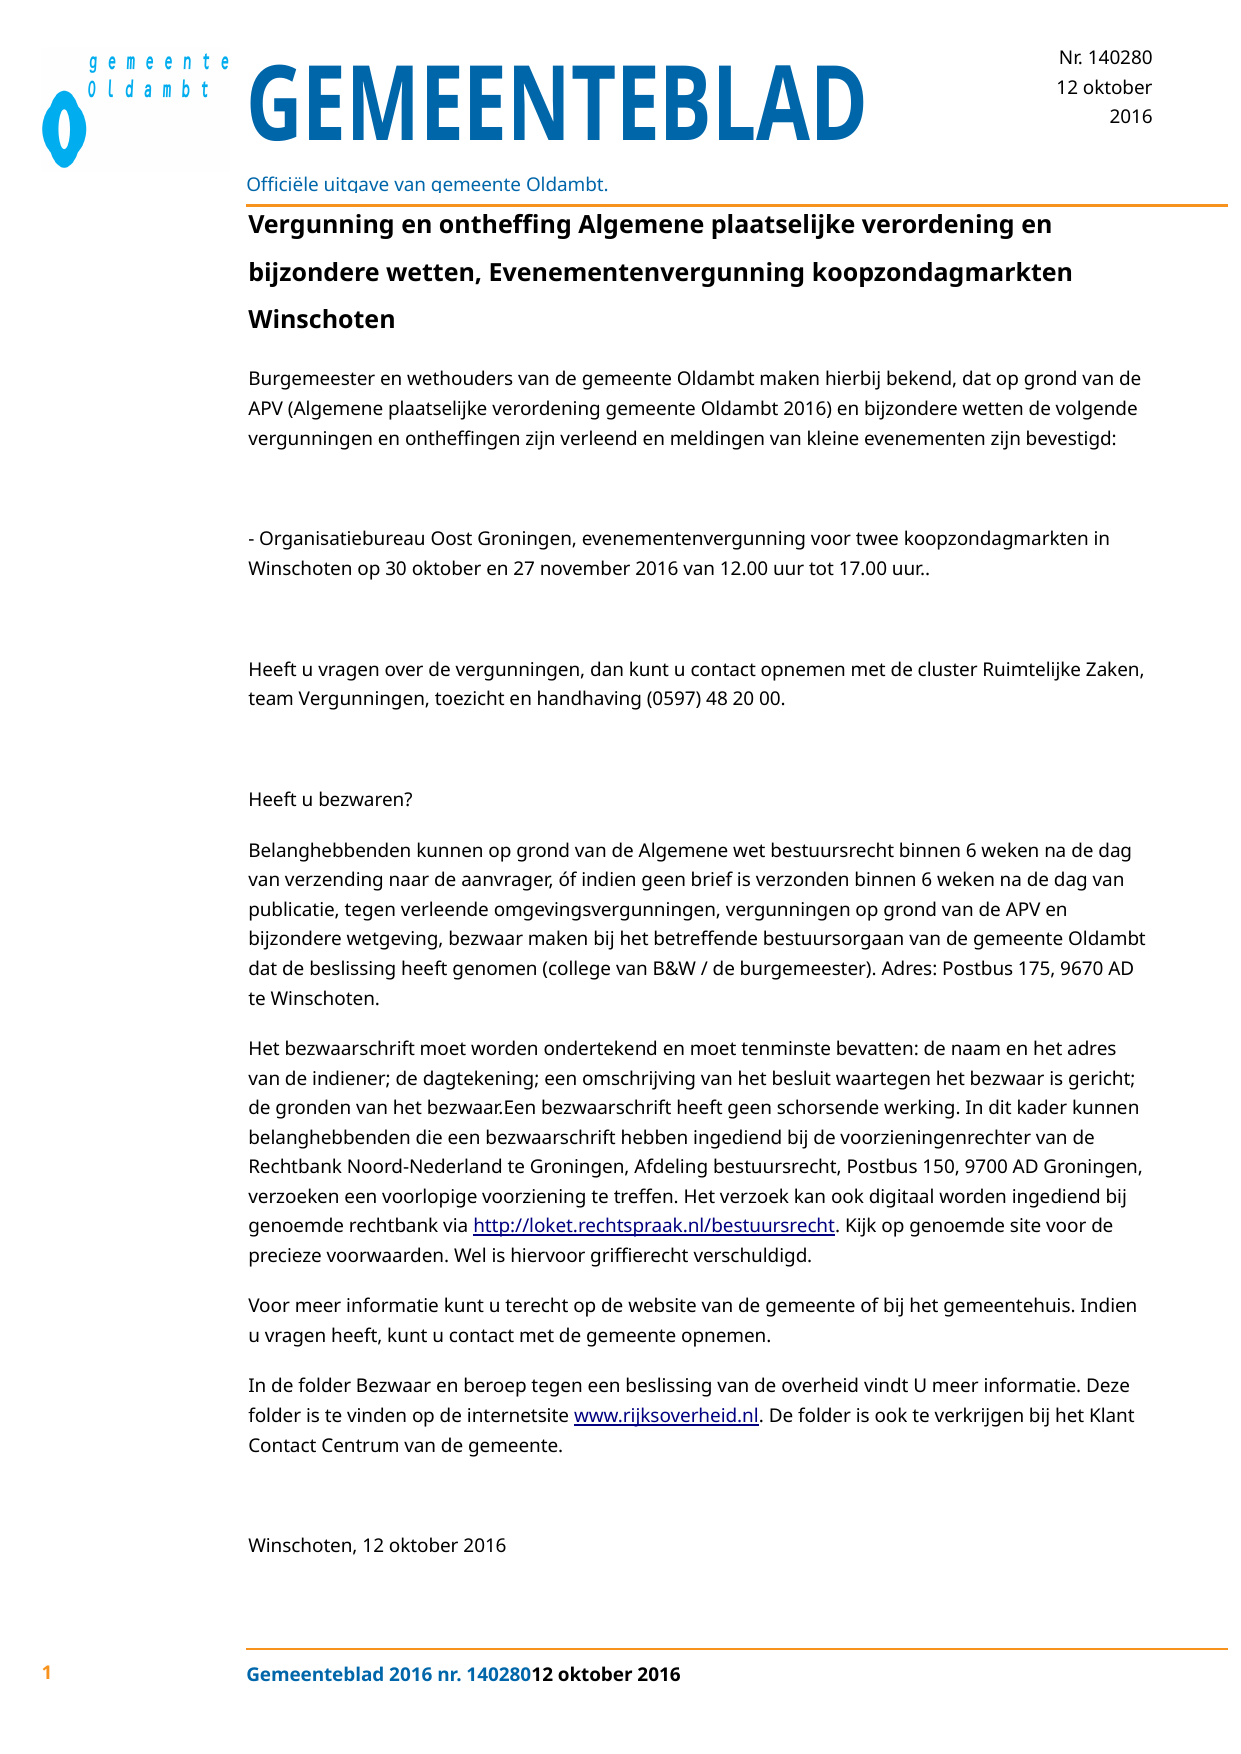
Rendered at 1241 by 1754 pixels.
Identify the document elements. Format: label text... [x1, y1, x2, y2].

text - Organisatiebureau Oost Groningen, evenementenvergunning voor twee koopzondagmarkten in Winschoten op 30 oktober en 27 november 2016 van 12.00 uur tot 17.00 uur.. [248, 526, 1152, 581]
picture [41, 47, 231, 172]
text In de folder Bezwaar en beroep tegen een beslissing van de overheid vindt U meer informatie. Deze folder is te vinden op de internetsite www.rijksoverheid.nl. De folder is ook te verkrijgen bij het Klant Contact Centrum van de gemeente. [248, 1373, 1152, 1457]
text Belanghebbenden kunnen op grond van de Algemene wet bestuursrecht binnen 6 weken na de dag van verzending naar de aanvrager, óf indien geen brief is verzonden binnen 6 weken na de dag van publicatie, tegen verleende omgevingsvergunningen, vergunningen op grond van de APV en bijzondere wetgeving, bezwaar maken bij het betreffende bestuursorgaan van de gemeente Oldambt dat de beslissing heeft genomen (college van B&W / de burgemeester). Adres: Postbus 175, 9670 AD te Winschoten. [248, 837, 1152, 1010]
text Winschoten, 12 oktober 2016 [248, 1533, 1152, 1558]
text Heeft u bezwaren? [248, 786, 1152, 812]
text Voor meer informatie kunt u terecht op de website van de gemeente of bij het gemeentehuis. Indien u vragen heeft, kunt u contact met de gemeente opnemen. [248, 1293, 1152, 1348]
text Vergunning en ontheffing Algemene plaatselijke verordening en bijzondere wetten, Evenementenvergunning koopzondagmarkten Winschoten [248, 207, 1152, 336]
text Het bezwaarschrift moet worden ondertekend en moet tenminste bevatten: de naam en het adres van de indiener; de dagtekening; een omschrijving van het besluit waartegen het bezwaar is gericht; de gronden van het bezwaar.Een bezwaarschrift heeft geen schorsende werking. In dit kader kunnen belanghebbenden die een bezwaarschrift hebben ingediend bij de voorzieningenrechter van de Rechtbank Noord-Nederland te Groningen, Afdeling bestuursrecht, Postbus 150, 9700 AD Groningen, verzoeken een voorlopige voorziening te treffen. Het verzoek kan ook digitaal worden ingediend bij genoemde rechtbank via http://loket.rechtspraak.nl/bestuursrecht. Kijk op genoemde site voor de precieze voorwaarden. Wel is hiervoor griffierecht verschuldigd. [248, 1035, 1152, 1268]
text Burgemeester en wethouders van de gemeente Oldambt maken hierbij bekend, dat op grond van de APV (Algemene plaatselijke verordening gemeente Oldambt 2016) en bijzondere wetten de volgende vergunningen en ontheffingen zijn verleend en meldingen van kleine evenementen zijn bevestigd: [248, 366, 1152, 450]
text Heeft u vragen over de vergunningen, dan kunt u contact opnemen met de cluster Ruimtelijke Zaken, team Vergunningen, toezicht en handhaving (0597) 48 20 00. [248, 656, 1152, 711]
